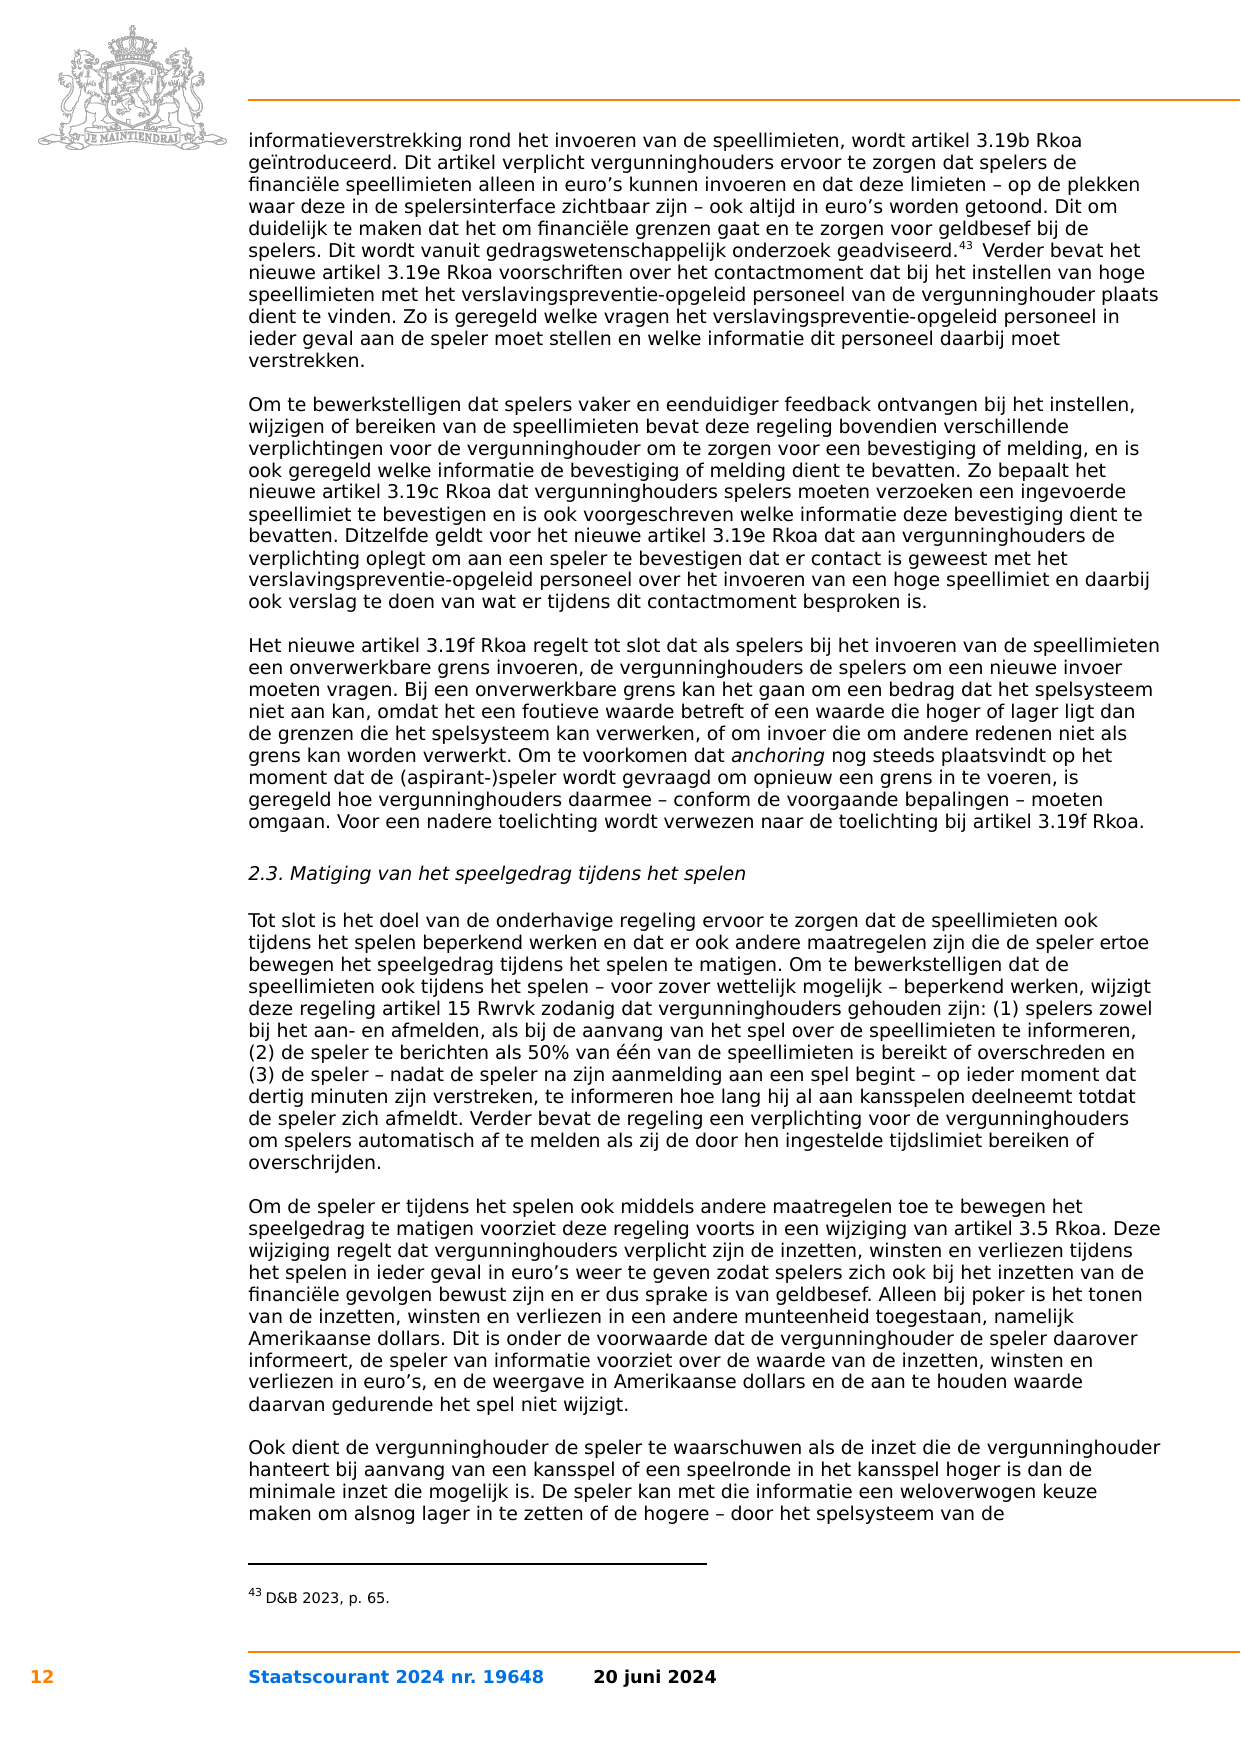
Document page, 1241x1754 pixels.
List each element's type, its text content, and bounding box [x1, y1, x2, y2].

text Om de speler er tijdens het spelen ook middels andere maatregelen toe te bewegen het speelgedrag te matigen voorziet deze regeling voorts in een wijziging van artikel 3.5 Rkoa. Deze wijziging regelt dat vergunninghouders verplicht zijn de inzetten, winsten en verliezen tijdens het spelen in ieder geval in euro’s weer te geven zodat spelers zich ook bij het inzetten van de financiële gevolgen bewust zijn en er dus sprake is van geldbesef. Alleen bij poker is het tonen van de inzetten, winsten en verliezen in een andere munteenheid toegestaan, namelijk Amerikaanse dollars. Dit is onder de voorwaarde dat de vergunninghouder de speler daarover informeert, de speler van informatie voorziet over de waarde van de inzetten, winsten en verliezen in euro’s, en de weergave in Amerikaanse dollars en de aan te houden waarde daarvan gedurende het spel niet wijzigt. [248, 1196, 1163, 1415]
subtitle 2.3. Matiging van het speelgedrag tijdens het spelen [248, 863, 1163, 885]
text Het nieuwe artikel 3.19f Rkoa regelt tot slot dat als spelers bij het invoeren van de speellimieten een onverwerkbare grens invoeren, de vergunninghouders de spelers om een nieuwe invoer moeten vragen. Bij een onverwerkbare grens kan het gaan om een bedrag dat het spelsysteem niet aan kan, omdat het een foutieve waarde betreft of een waarde die hoger of lager ligt dan de grenzen die het spelsysteem kan verwerken, of om invoer die om andere redenen niet als grens kan worden verwerkt. Om te voorkomen dat anchoring nog steeds plaatsvindt op het moment dat de (aspirant-)speler wordt gevraagd om opnieuw een grens in te voeren, is geregeld hoe vergunninghouders daarmee – conform de voorgaande bepalingen – moeten omgaan. Voor een nadere toelichting wordt verwezen naar de toelichting bij artikel 3.19f Rkoa. [248, 635, 1163, 833]
text informatieverstrekking rond het invoeren van de speellimieten, wordt artikel 3.19b Rkoa geïntroduceerd. Dit artikel verplicht vergunninghouders ervoor te zorgen dat spelers de financiële speellimieten alleen in euro’s kunnen invoeren en dat deze limieten – op de plekken waar deze in de spelersinterface zichtbaar zijn – ook altijd in euro’s worden getoond. Dit om duidelijk te maken dat het om financiële grenzen gaat en te zorgen voor geldbesef bij de spelers. Dit wordt vanuit gedragswetenschappelijk onderzoek geadviseerd. Verder bevat het nieuwe artikel 3.19e Rkoa voorschriften over het contactmoment dat bij het instellen van hoge speellimieten met het verslavingspreventie-opgeleid personeel van de vergunninghouder plaats dient te vinden. Zo is geregeld welke vragen het verslavingspreventie-opgeleid personeel in ieder geval aan de speler moet stellen en welke informatie dit personeel daarbij moet verstrekken. [248, 130, 1163, 372]
text Tot slot is het doel van de onderhavige regeling ervoor te zorgen dat de speellimieten ook tijdens het spelen beperkend werken en dat er ook andere maatregelen zijn die de speler ertoe bewegen het speelgedrag tijdens het spelen te matigen. Om te bewerkstelligen dat de speellimieten ook tijdens het spelen – voor zover wettelijk mogelijk – beperkend werken, wijzigt deze regeling artikel 15 Rwrvk zodanig dat vergunninghouders gehouden zijn: (1) spelers zowel bij het aan- en afmelden, als bij de aanvang van het spel over de speellimieten te informeren, (2) de speler te berichten als 50% van één van de speellimieten is bereikt of overschreden en (3) de speler – nadat de speler na zijn aanmelding aan een spel begint – op ieder moment dat dertig minuten zijn verstreken, te informeren hoe lang hij al aan kansspelen deelneemt totdat de speler zich afmeldt. Verder bevat de regeling een verplichting voor de vergunninghouders om spelers automatisch af te melden als zij de door hen ingestelde tijdslimiet bereiken of overschrijden. [248, 910, 1163, 1174]
text Ook dient de vergunninghouder de speler te waarschuwen als de inzet die de vergunninghouder hanteert bij aanvang van een kansspel of een speelronde in het kansspel hoger is dan de minimale inzet die mogelijk is. De speler kan met die informatie een weloverwogen keuze maken om alsnog lager in te zetten of de hogere – door het spelsysteem van de [248, 1437, 1163, 1525]
text D&B 2023, p. 65. [248, 1586, 1163, 1608]
text Om te bewerkstelligen dat spelers vaker en eenduidiger feedback ontvangen bij het instellen, wijzigen of bereiken van de speellimieten bevat deze regeling bovendien verschillende verplichtingen voor de vergunninghouder om te zorgen voor een bevestiging of melding, en is ook geregeld welke informatie de bevestiging of melding dient te bevatten. Zo bepaalt het nieuwe artikel 3.19c Rkoa dat vergunninghouders spelers moeten verzoeken een ingevoerde speellimiet te bevestigen en is ook voorgeschreven welke informatie deze bevestiging dient te bevatten. Ditzelfde geldt voor het nieuwe artikel 3.19e Rkoa dat aan vergunninghouders de verplichting oplegt om aan een speler te bevestigen dat er contact is geweest met het verslavingspreventie-opgeleid personeel over het invoeren van een hoge speellimiet en daarbij ook verslag te doen van wat er tijdens dit contactmoment besproken is. [248, 393, 1163, 613]
picture [38, 25, 227, 150]
